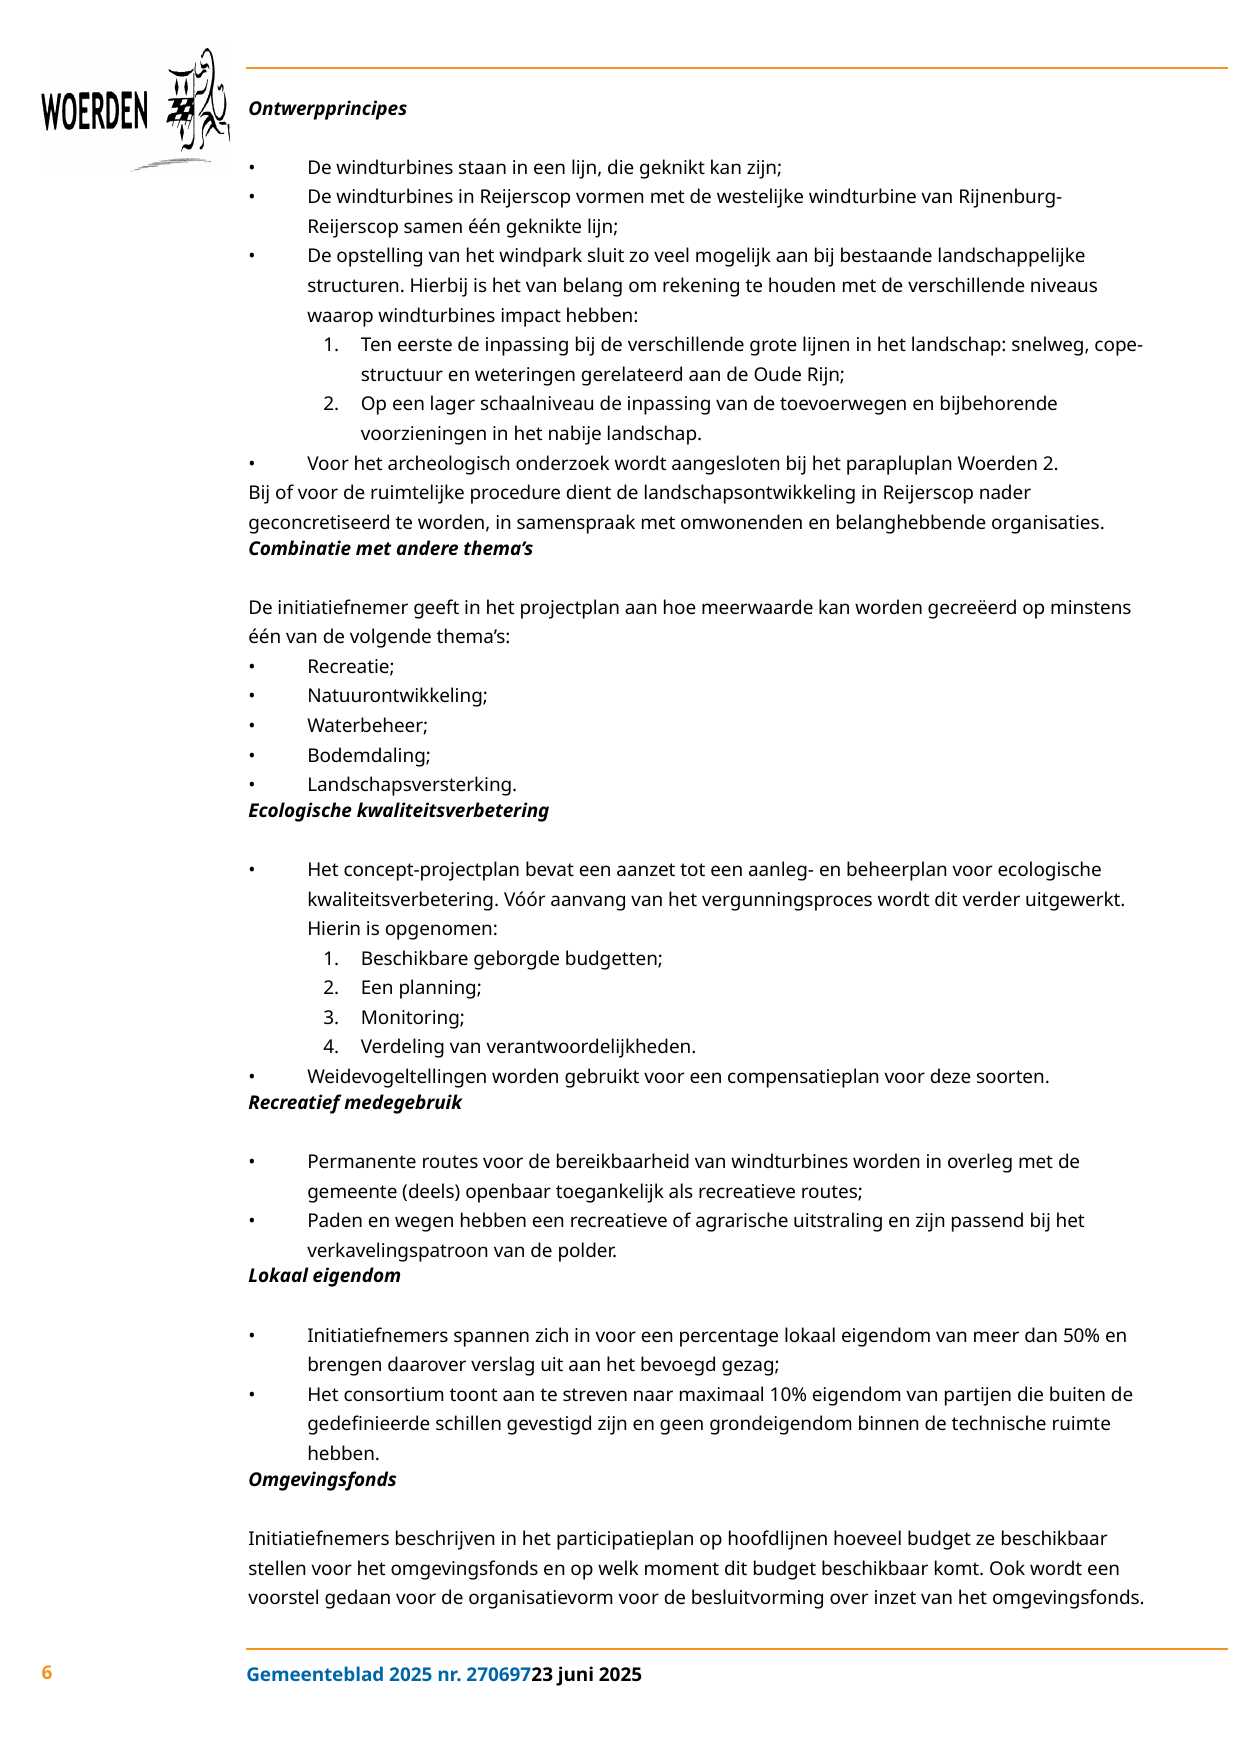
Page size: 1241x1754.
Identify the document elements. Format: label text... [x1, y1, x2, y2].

table_cell Combinatie met andere thema’s De initiatiefnemer geeft in het projectplan aan hoe meerwaarde kan worden gecreëerd op minstens één van de volgende thema’s: Recreatie; Natuurontwikkeling; Waterbeheer; Bodemdaling; Landschapsversterking. [248, 535, 1152, 797]
table_cell Lokaal eigendom Initiatiefnemers spannen zich in voor een percentage lokaal eigendom van meer dan 50% en brengen daarover verslag uit aan het bevoegd gezag; Het consortium toont aan te streven naar maximaal 10% eigendom van partijen die buiten de gedefinieerde schillen gevestigd zijn en geen grondeigendom binnen de technische ruimte hebben. [248, 1263, 1152, 1466]
picture [41, 47, 231, 172]
table_cell Omgevingsfonds Initiatiefnemers beschrijven in het participatieplan op hoofdlijnen hoeveel budget ze beschikbaar stellen voor het omgevingsfonds en op welk moment dit budget beschikbaar komt. Ook wordt een voorstel gedaan voor de organisatievorm voor de besluitvorming over inzet van het omgevingsfonds. [248, 1466, 1152, 1610]
table_cell Ontwerpprincipes De windturbines staan in een lijn, die geknikt kan zijn; De windturbines in Reijerscop vormen met de westelijke windturbine van Rijnenburg-Reijerscop samen één geknikte lijn; De opstelling van het windpark sluit zo veel mogelijk aan bij bestaande landschappelijke structuren. Hierbij is het van belang om rekening te houden met de verschillende niveaus waarop windturbines impact hebben: Ten eerste de inpassing bij de verschillende grote lijnen in het landschap: snelweg, cope-structuur en weteringen gerelateerd aan de Oude Rijn; Op een lager schaalniveau de inpassing van de toevoerwegen en bijbehorende voorzieningen in het nabije landschap. Voor het archeologisch onderzoek wordt aangesloten bij het parapluplan Woerden 2. Bij of voor de ruimtelijke procedure dient de landschapsontwikkeling in Reijerscop nader geconcretiseerd te worden, in samenspraak met omwonenden en belanghebbende organisaties. [248, 95, 1152, 535]
table_cell Ecologische kwaliteitsverbetering Het concept-projectplan bevat een aanzet tot een aanleg- en beheerplan voor ecologische kwaliteitsverbetering. Vóór aanvang van het vergunningsproces wordt dit verder uitgewerkt. Hierin is opgenomen: Beschikbare geborgde budgetten; Een planning; Monitoring; Verdeling van verantwoordelijkheden. Weidevogeltellingen worden gebruikt voor een compensatieplan voor deze soorten. [248, 797, 1152, 1089]
table_cell Recreatief medegebruik Permanente routes voor de bereikbaarheid van windturbines worden in overleg met de gemeente (deels) openbaar toegankelijk als recreatieve routes; Paden en wegen hebben een recreatieve of agrarische uitstraling en zijn passend bij het verkavelingspatroon van de polder. [248, 1089, 1152, 1263]
